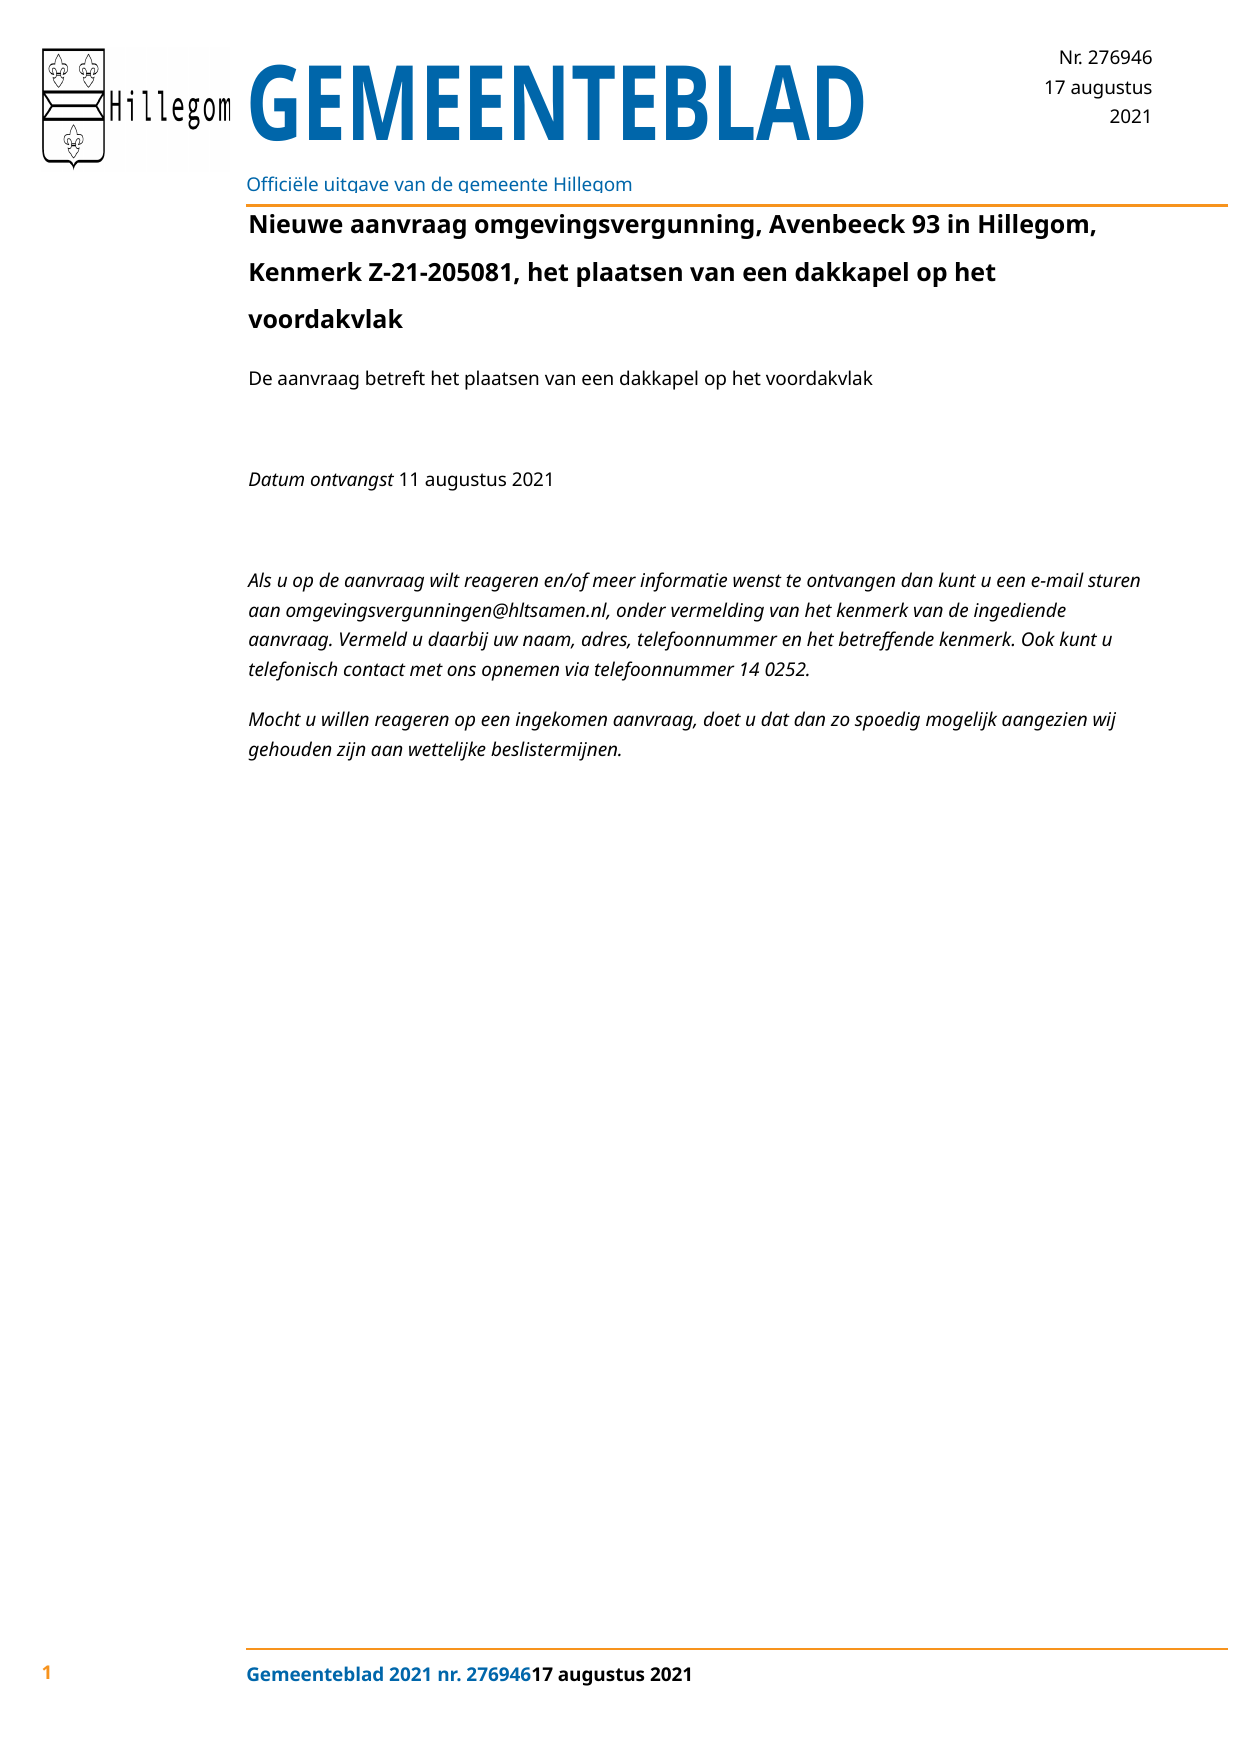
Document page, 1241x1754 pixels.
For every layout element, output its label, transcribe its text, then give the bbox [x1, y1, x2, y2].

picture [41, 47, 231, 172]
text Datum ontvangst 11 augustus 2021 [248, 466, 1152, 492]
text Mocht u willen reageren op een ingekomen aanvraag, doet u dat dan zo spoedig mogelijk aangezien wij gehouden zijn aan wettelijke beslistermijnen. [248, 706, 1152, 762]
text Nieuwe aanvraag omgevingsvergunning, Avenbeeck 93 in Hillegom, Kenmerk Z-21-205081, het plaatsen van een dakkapel op het voordakvlak [248, 207, 1152, 336]
text Als u op de aanvraag wilt reageren en/of meer informatie wenst te ontvangen dan kunt u een e-mail sturen aan omgevingsvergunningen@hltsamen.nl, onder vermelding van het kenmerk van de ingediende aanvraag. Vermeld u daarbij uw naam, adres, telefoonnummer en het betreffende kenmerk. Ook kunt u telefonisch contact met ons opnemen via telefoonnummer 14 0252. [248, 567, 1152, 682]
text De aanvraag betreft het plaatsen van een dakkapel op het voordakvlak [248, 366, 1152, 391]
